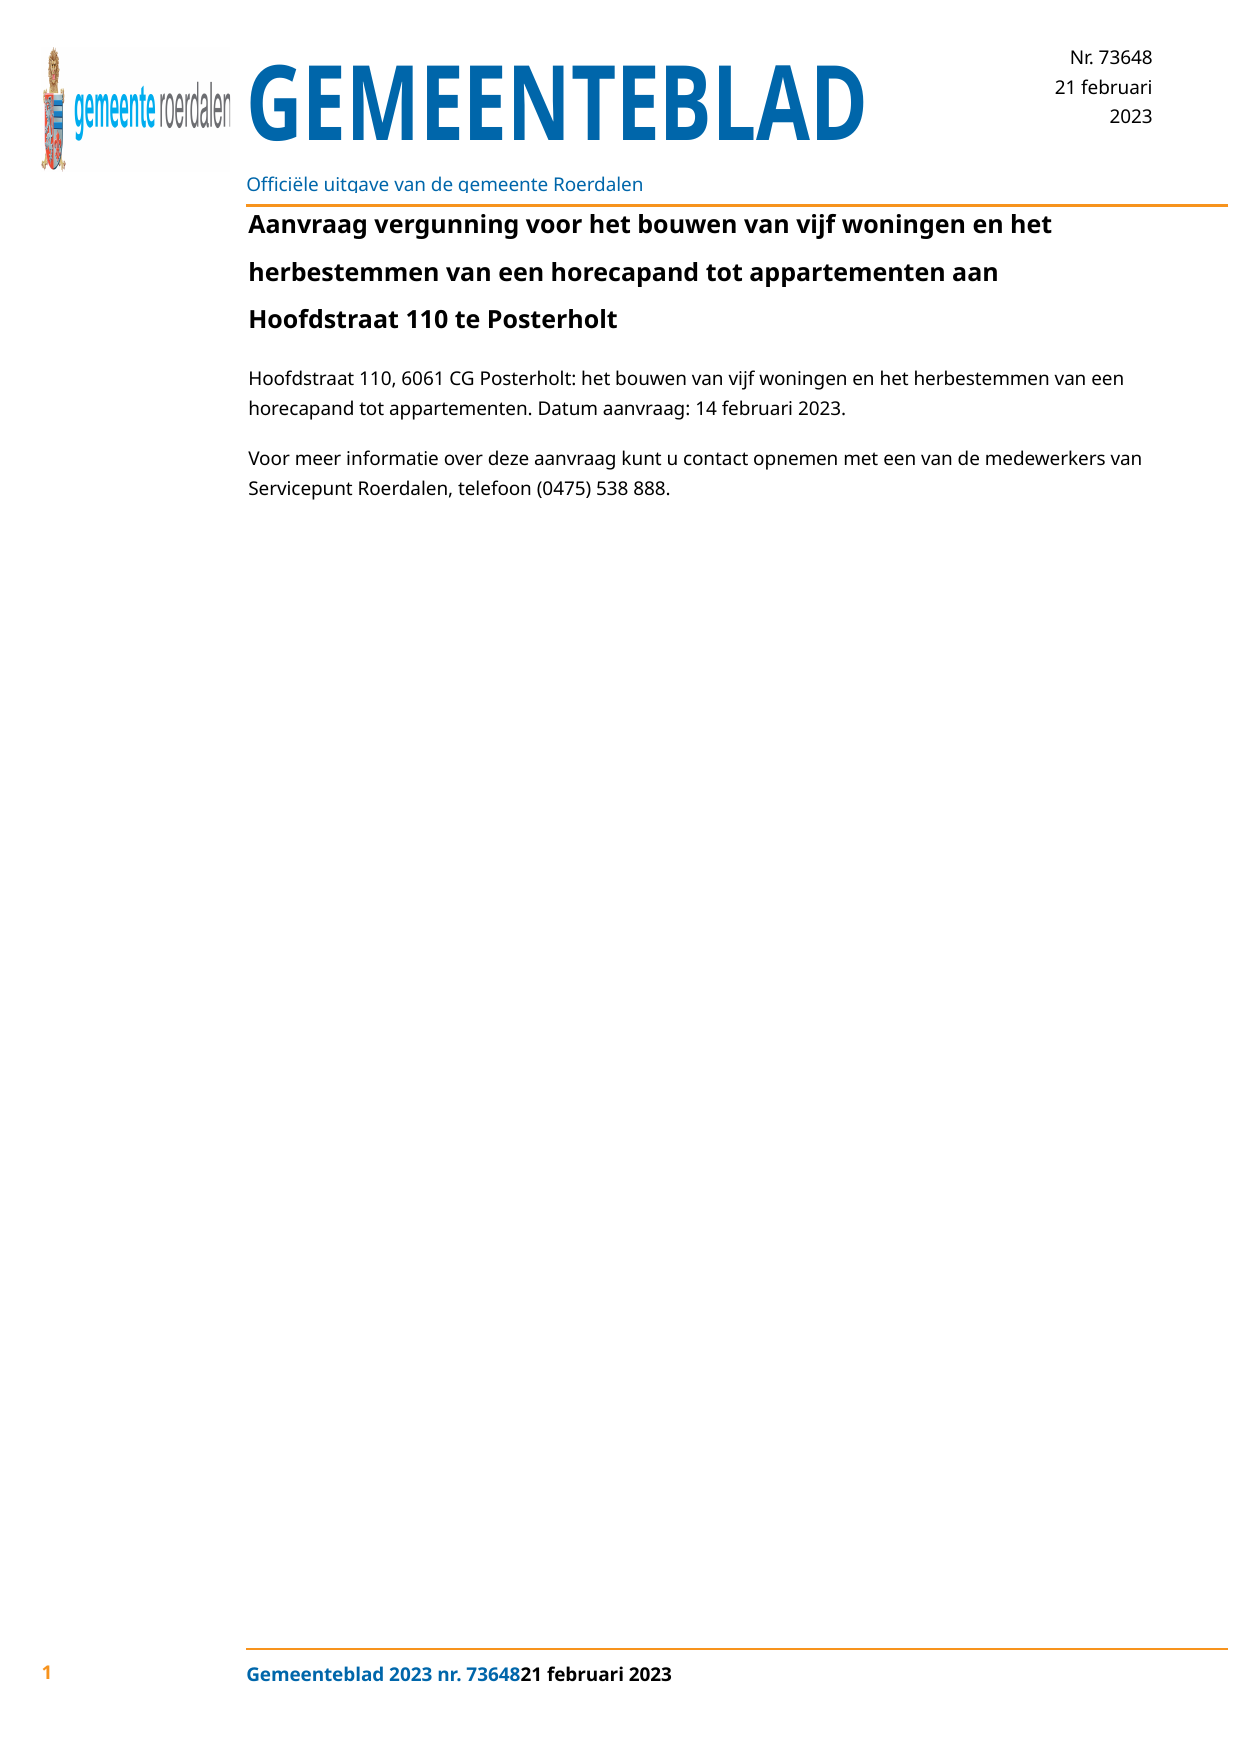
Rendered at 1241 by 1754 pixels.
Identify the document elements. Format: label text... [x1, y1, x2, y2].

text Aanvraag vergunning voor het bouwen van vijf woningen en het herbestemmen van een horecapand tot appartementen aan Hoofdstraat 110 te Posterholt [248, 207, 1152, 336]
text Hoofdstraat 110, 6061 CG Posterholt: het bouwen van vijf woningen en het herbestemmen van een horecapand tot appartementen. Datum aanvraag: 14 februari 2023. [248, 366, 1152, 421]
text Voor meer informatie over deze aanvraag kunt u contact opnemen met een van de medewerkers van Servicepunt Roerdalen, telefoon (0475) 538 888. [248, 446, 1152, 501]
picture [41, 47, 231, 172]
